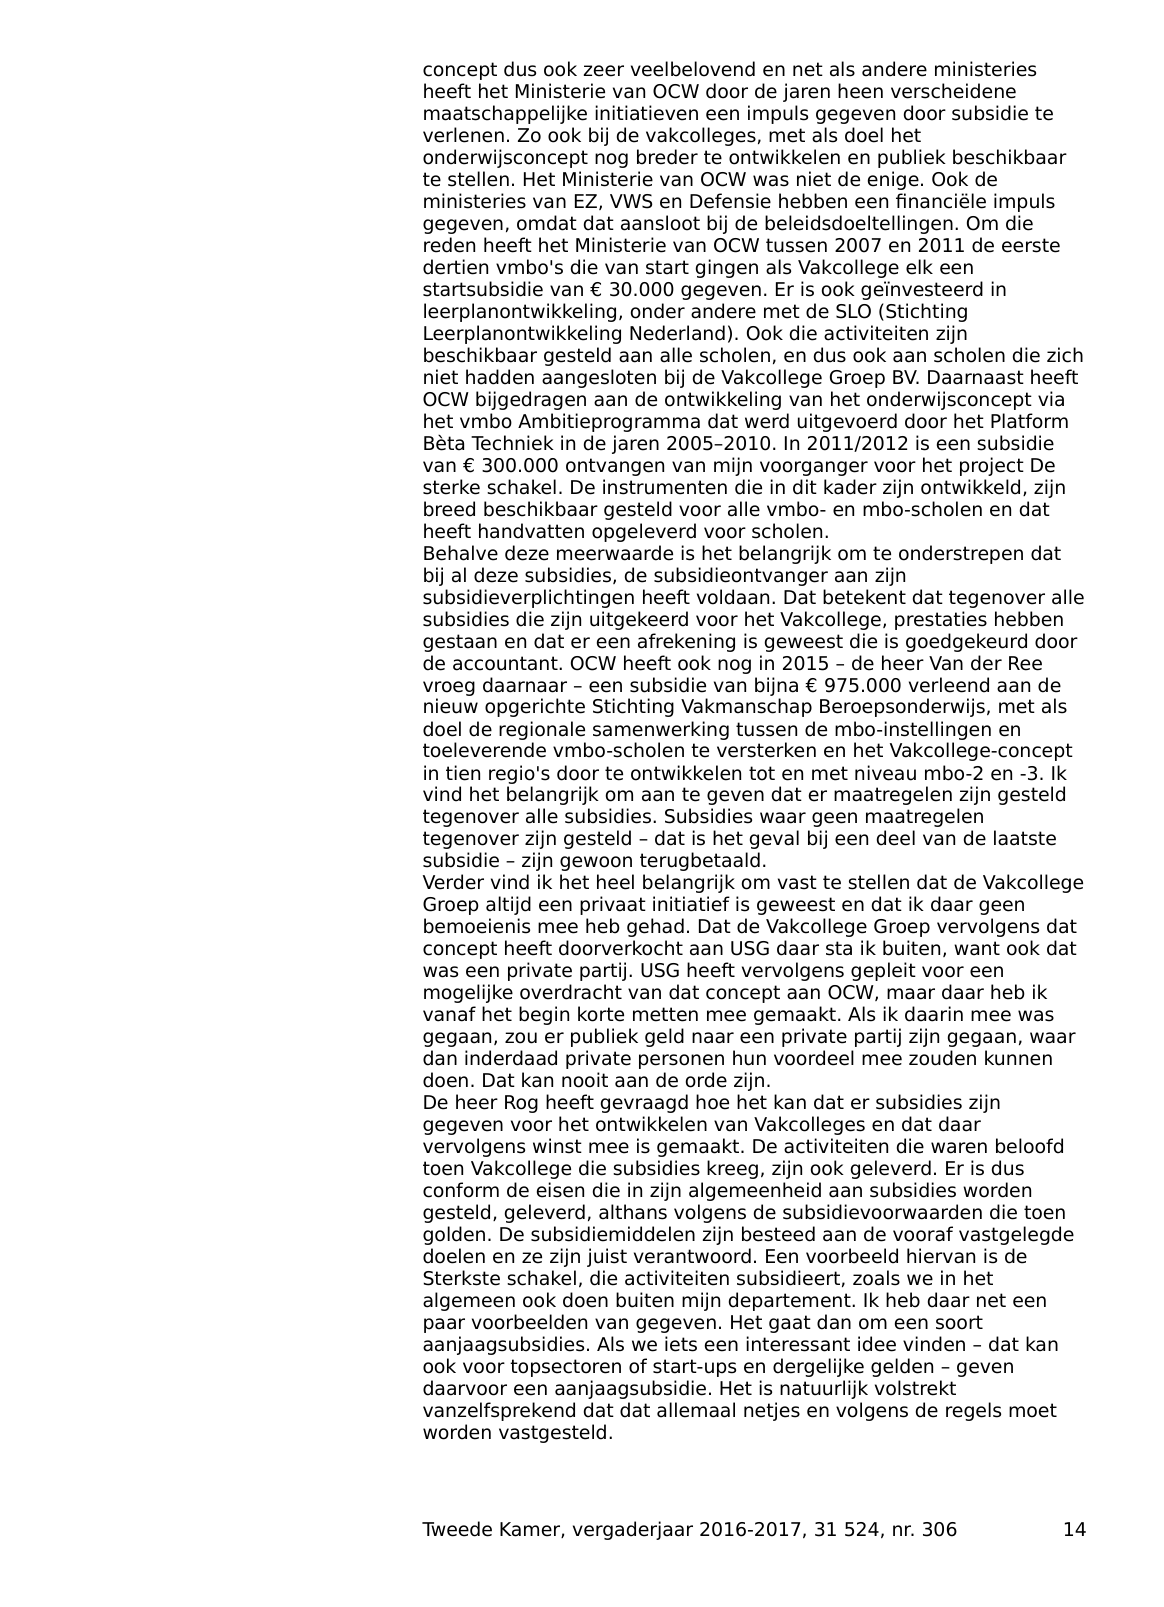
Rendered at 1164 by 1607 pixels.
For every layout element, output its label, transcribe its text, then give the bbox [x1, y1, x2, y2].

text concept dus ook zeer veelbelovend en net als andere ministeries heeft het Ministerie van OCW door de jaren heen verscheidene maatschappelijke initiatieven een impuls gegeven door subsidie te verlenen. Zo ook bij de vakcolleges, met als doel het onderwijsconcept nog breder te ontwikkelen en publiek beschikbaar te stellen. Het Ministerie van OCW was niet de enige. Ook de ministeries van EZ, VWS en Defensie hebben een financiële impuls gegeven, omdat dat aansloot bij de beleidsdoeltellingen. Om die reden heeft het Ministerie van OCW tussen 2007 en 2011 de eerste dertien vmbo's die van start gingen als Vakcollege elk een startsubsidie van € 30.000 gegeven. Er is ook geïnvesteerd in leerplanontwikkeling, onder andere met de SLO (Stichting Leerplanontwikkeling Nederland). Ook die activiteiten zijn beschikbaar gesteld aan alle scholen, en dus ook aan scholen die zich niet hadden aangesloten bij de Vakcollege Groep BV. Daarnaast heeft OCW bijgedragen aan de ontwikkeling van het onderwijsconcept via het vmbo Ambitieprogramma dat werd uitgevoerd door het Platform Bèta Techniek in de jaren 2005–2010. In 2011/2012 is een subsidie van € 300.000 ontvangen van mijn voorganger voor het project De sterke schakel. De instrumenten die in dit kader zijn ontwikkeld, zijn breed beschikbaar gesteld voor alle vmbo- en mbo-scholen en dat heeft handvatten opgeleverd voor scholen. [422, 59, 1087, 543]
text De heer Rog heeft gevraagd hoe het kan dat er subsidies zijn gegeven voor het ontwikkelen van Vakcolleges en dat daar vervolgens winst mee is gemaakt. De activiteiten die waren beloofd toen Vakcollege die subsidies kreeg, zijn ook geleverd. Er is dus conform de eisen die in zijn algemeenheid aan subsidies worden gesteld, geleverd, althans volgens de subsidievoorwaarden die toen golden. De subsidiemiddelen zijn besteed aan de vooraf vastgelegde doelen en ze zijn juist verantwoord. Een voorbeeld hiervan is de Sterkste schakel, die activiteiten subsidieert, zoals we in het algemeen ook doen buiten mijn departement. Ik heb daar net een paar voorbeelden van gegeven. Het gaat dan om een soort aanjaagsubsidies. Als we iets een interessant idee vinden – dat kan ook voor topsectoren of start-ups en dergelijke gelden – geven daarvoor een aanjaagsubsidie. Het is natuurlijk volstrekt vanzelfsprekend dat dat allemaal netjes en volgens de regels moet worden vastgesteld. [422, 1092, 1087, 1444]
text Verder vind ik het heel belangrijk om vast te stellen dat de Vakcollege Groep altijd een privaat initiatief is geweest en dat ik daar geen bemoeienis mee heb gehad. Dat de Vakcollege Groep vervolgens dat concept heeft doorverkocht aan USG daar sta ik buiten, want ook dat was een private partij. USG heeft vervolgens gepleit voor een mogelijke overdracht van dat concept aan OCW, maar daar heb ik vanaf het begin korte metten mee gemaakt. Als ik daarin mee was gegaan, zou er publiek geld naar een private partij zijn gegaan, waar dan inderdaad private personen hun voordeel mee zouden kunnen doen. Dat kan nooit aan de orde zijn. [422, 872, 1087, 1092]
text Behalve deze meerwaarde is het belangrijk om te onderstrepen dat bij al deze subsidies, de subsidieontvanger aan zijn subsidieverplichtingen heeft voldaan. Dat betekent dat tegenover alle subsidies die zijn uitgekeerd voor het Vakcollege, prestaties hebben gestaan en dat er een afrekening is geweest die is goedgekeurd door de accountant. OCW heeft ook nog in 2015 – de heer Van der Ree vroeg daarnaar – een subsidie van bijna € 975.000 verleend aan de nieuw opgerichte Stichting Vakmanschap Beroepsonderwijs, met als doel de regionale samenwerking tussen de mbo-instellingen en toeleverende vmbo-scholen te versterken en het Vakcollege-concept in tien regio's door te ontwikkelen tot en met niveau mbo-2 en -3. Ik vind het belangrijk om aan te geven dat er maatregelen zijn gesteld tegenover alle subsidies. Subsidies waar geen maatregelen tegenover zijn gesteld – dat is het geval bij een deel van de laatste subsidie – zijn gewoon terugbetaald. [422, 543, 1087, 872]
